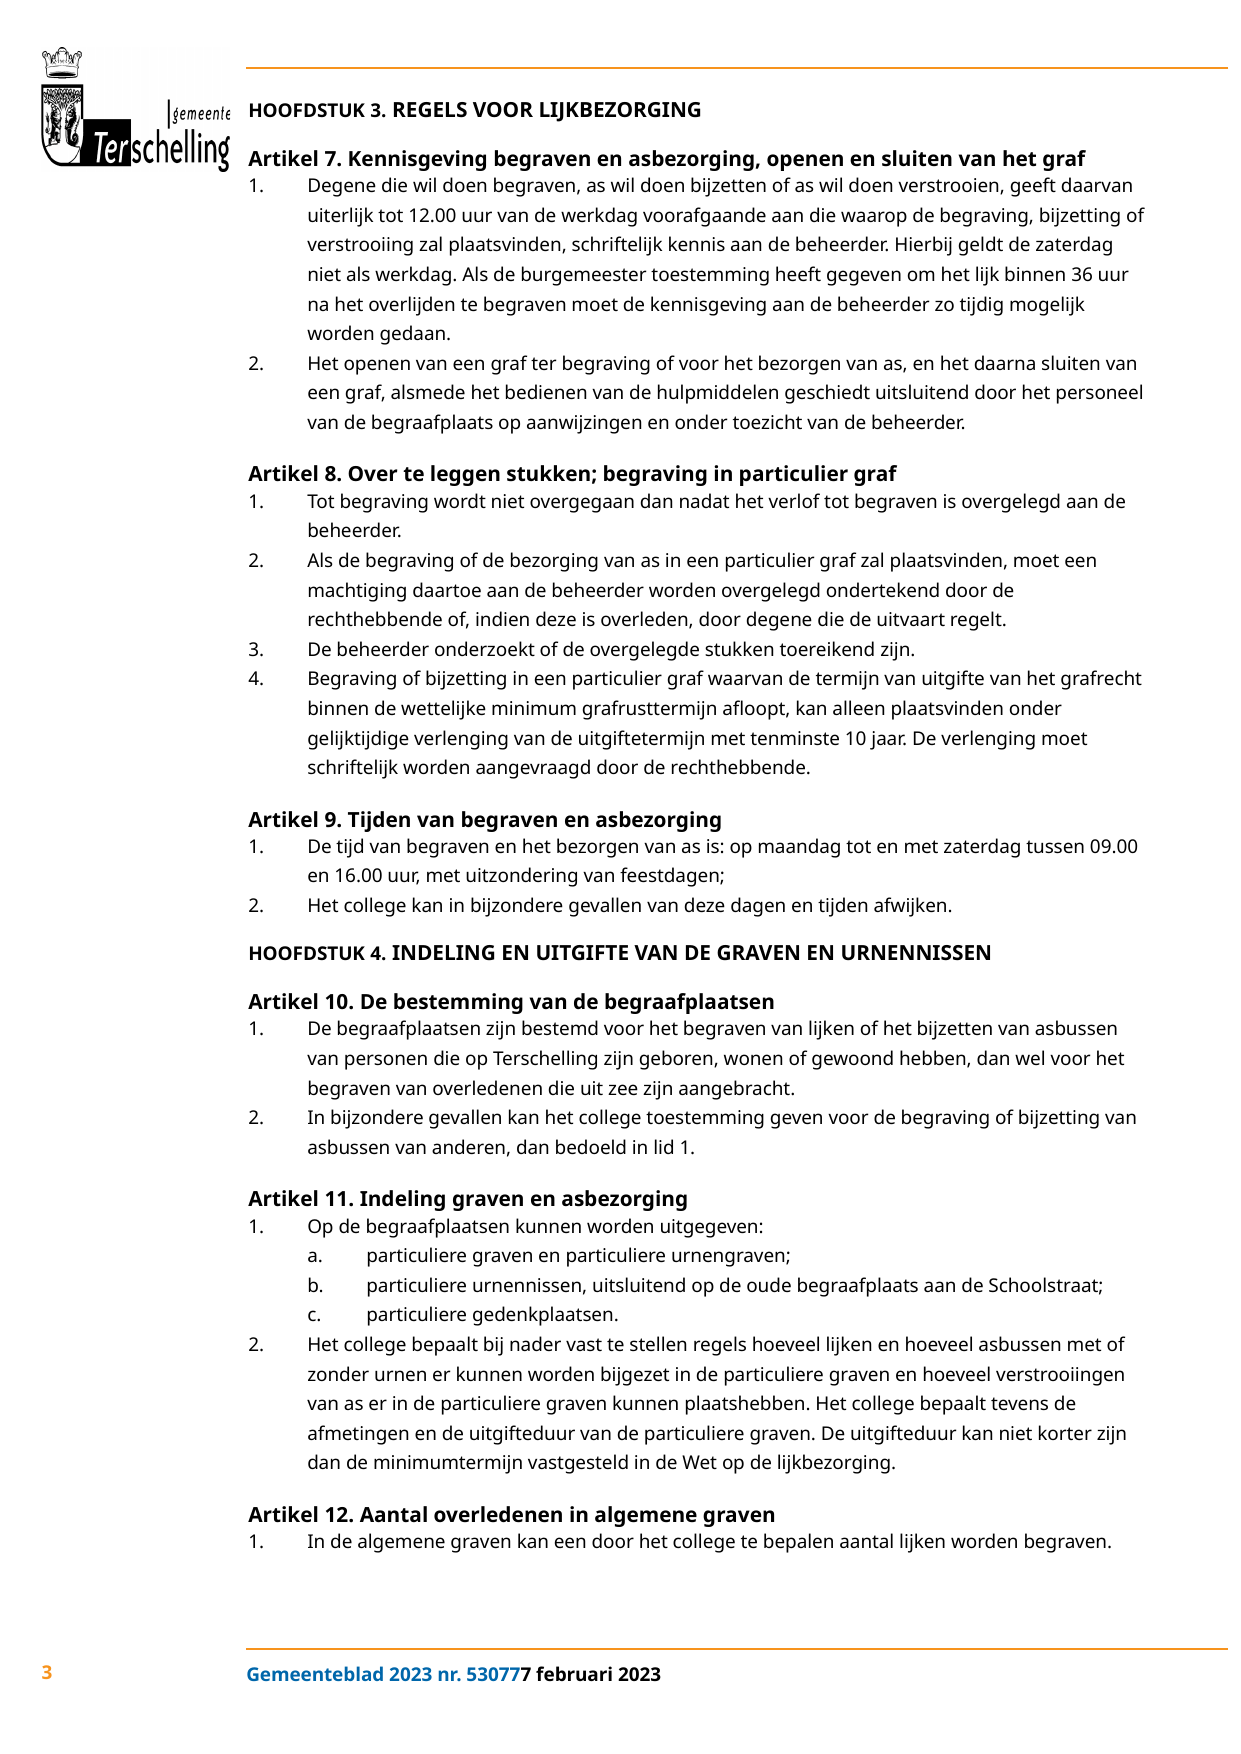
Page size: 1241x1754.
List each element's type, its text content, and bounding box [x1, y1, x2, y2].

list De beheerder onderzoekt of de overgelegde stukken toereikend zijn. [248, 636, 1152, 662]
text Artikel 8. Over te leggen stukken; begraving in particulier graf [248, 459, 1152, 488]
list In bijzondere gevallen kan het college toestemming geven voor de begraving of bijzetting van asbussen van anderen, dan bedoeld in lid 1. [248, 1104, 1152, 1160]
list Het college bepaalt bij nader vast te stellen regels hoeveel lijken en hoeveel asbussen met of zonder urnen er kunnen worden bijgezet in de particuliere graven en hoeveel verstrooiingen van as er in de particuliere graven kunnen plaatshebben. Het college bepaalt tevens de afmetingen en de uitgifteduur van de particuliere graven. De uitgifteduur kan niet korter zijn dan de minimumtermijn vastgesteld in de Wet op de lijkbezorging. [248, 1331, 1152, 1475]
text HOOFDSTUK 3. REGELS VOOR LIJKBEZORGING [248, 95, 1152, 123]
list particuliere gedenkplaatsen. [307, 1302, 1152, 1327]
picture [41, 47, 231, 172]
text Artikel 12. Aantal overledenen in algemene graven [248, 1500, 1152, 1528]
list Het college kan in bijzondere gevallen van deze dagen en tijden afwijken. [248, 892, 1152, 918]
list Het openen van een graf ter begraving of voor het bezorgen van as, en het daarna sluiten van een graf, alsmede het bedienen van de hulpmiddelen geschiedt uitsluitend door het personeel van de begraafplaats op aanwijzingen en onder toezicht van de beheerder. [248, 350, 1152, 435]
text Artikel 9. Tijden van begraven en asbezorging [248, 805, 1152, 833]
list Tot begraving wordt niet overgegaan dan nadat het verlof tot begraven is overgelegd aan de beheerder. [248, 488, 1152, 543]
text HOOFDSTUK 4. INDELING EN UITGIFTE VAN DE GRAVEN EN URNENNISSEN [248, 938, 1152, 966]
list particuliere graven en particuliere urnengraven; [307, 1242, 1152, 1268]
text Artikel 7. Kennisgeving begraven en asbezorging, openen en sluiten van het graf [248, 144, 1152, 172]
list particuliere urnennissen, uitsluitend op de oude begraafplaats aan de Schoolstraat; [307, 1272, 1152, 1298]
list De begraafplaatsen zijn bestemd voor het begraven van lijken of het bijzetten van asbussen van personen die op Terschelling zijn geboren, wonen of gewoond hebben, dan wel voor het begraven van overledenen die uit zee zijn aangebracht. [248, 1016, 1152, 1101]
list Begraving of bijzetting in een particulier graf waarvan de termijn van uitgifte van het grafrecht binnen de wettelijke minimum grafrusttermijn afloopt, kan alleen plaatsvinden onder gelijktijdige verlenging van de uitgiftetermijn met tenminste 10 jaar. De verlenging moet schriftelijk worden aangevraagd door de rechthebbende. [248, 666, 1152, 780]
list De tijd van begraven en het bezorgen van as is: op maandag tot en met zaterdag tussen 09.00 en 16.00 uur, met uitzondering van feestdagen; [248, 833, 1152, 888]
list Op de begraafplaatsen kunnen worden uitgegeven: [248, 1213, 1152, 1238]
list Als de begraving of de bezorging van as in een particulier graf zal plaatsvinden, moet een machtiging daartoe aan de beheerder worden overgelegd ondertekend door de rechthebbende of, indien deze is overleden, door degene die de uitvaart regelt. [248, 547, 1152, 632]
list In de algemene graven kan een door het college te bepalen aantal lijken worden begraven. [248, 1528, 1152, 1554]
list Degene die wil doen begraven, as wil doen bijzetten of as wil doen verstrooien, geeft daarvan uiterlijk tot 12.00 uur van de werkdag voorafgaande aan die waarop de begraving, bijzetting of verstrooiing zal plaatsvinden, schriftelijk kennis aan de beheerder. Hierbij geldt de zaterdag niet als werkdag. Als de burgemeester toestemming heeft gegeven om het lijk binnen 36 uur na het overlijden te begraven moet de kennisgeving aan de beheerder zo tijdig mogelijk worden gedaan. [248, 172, 1152, 346]
text Artikel 11. Indeling graven en asbezorging [248, 1184, 1152, 1213]
text Artikel 10. De bestemming van de begraafplaatsen [248, 987, 1152, 1016]
